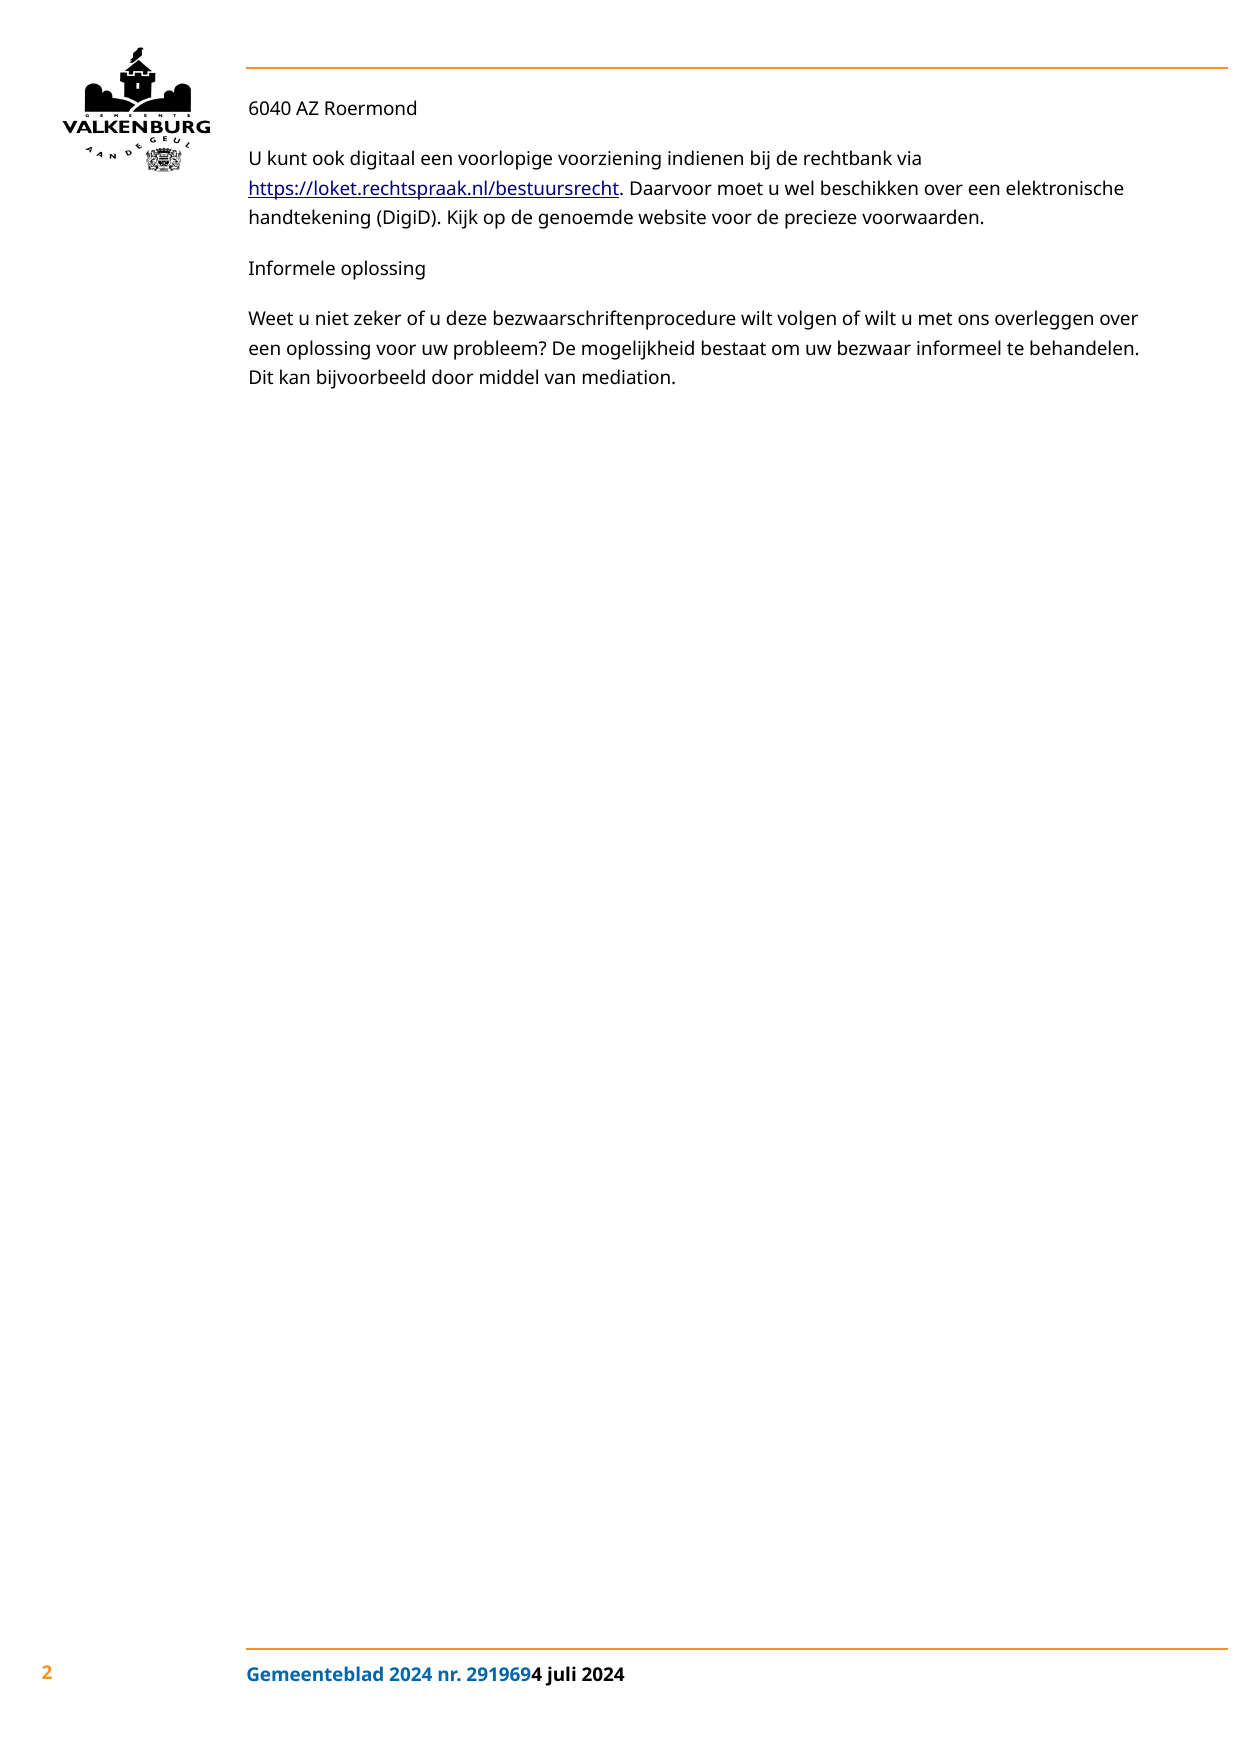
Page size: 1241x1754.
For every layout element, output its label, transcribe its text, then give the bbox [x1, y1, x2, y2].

text Informele oplossing [248, 255, 1152, 281]
text 6040 AZ Roermond [248, 95, 1152, 121]
text Weet u niet zeker of u deze bezwaarschriftenprocedure wilt volgen of wilt u met ons overleggen over een oplossing voor uw probleem? De mogelijkheid bestaat om uw bezwaar informeel te behandelen. Dit kan bijvoorbeeld door middel van mediation. [248, 305, 1152, 390]
picture [41, 47, 231, 172]
text U kunt ook digitaal een voorlopige voorziening indienen bij de rechtbank via https://loket.rechtspraak.nl/bestuursrecht. Daarvoor moet u wel beschikken over een elektronische handtekening (DigiD). Kijk op de genoemde website voor de precieze voorwaarden. [248, 145, 1152, 230]
